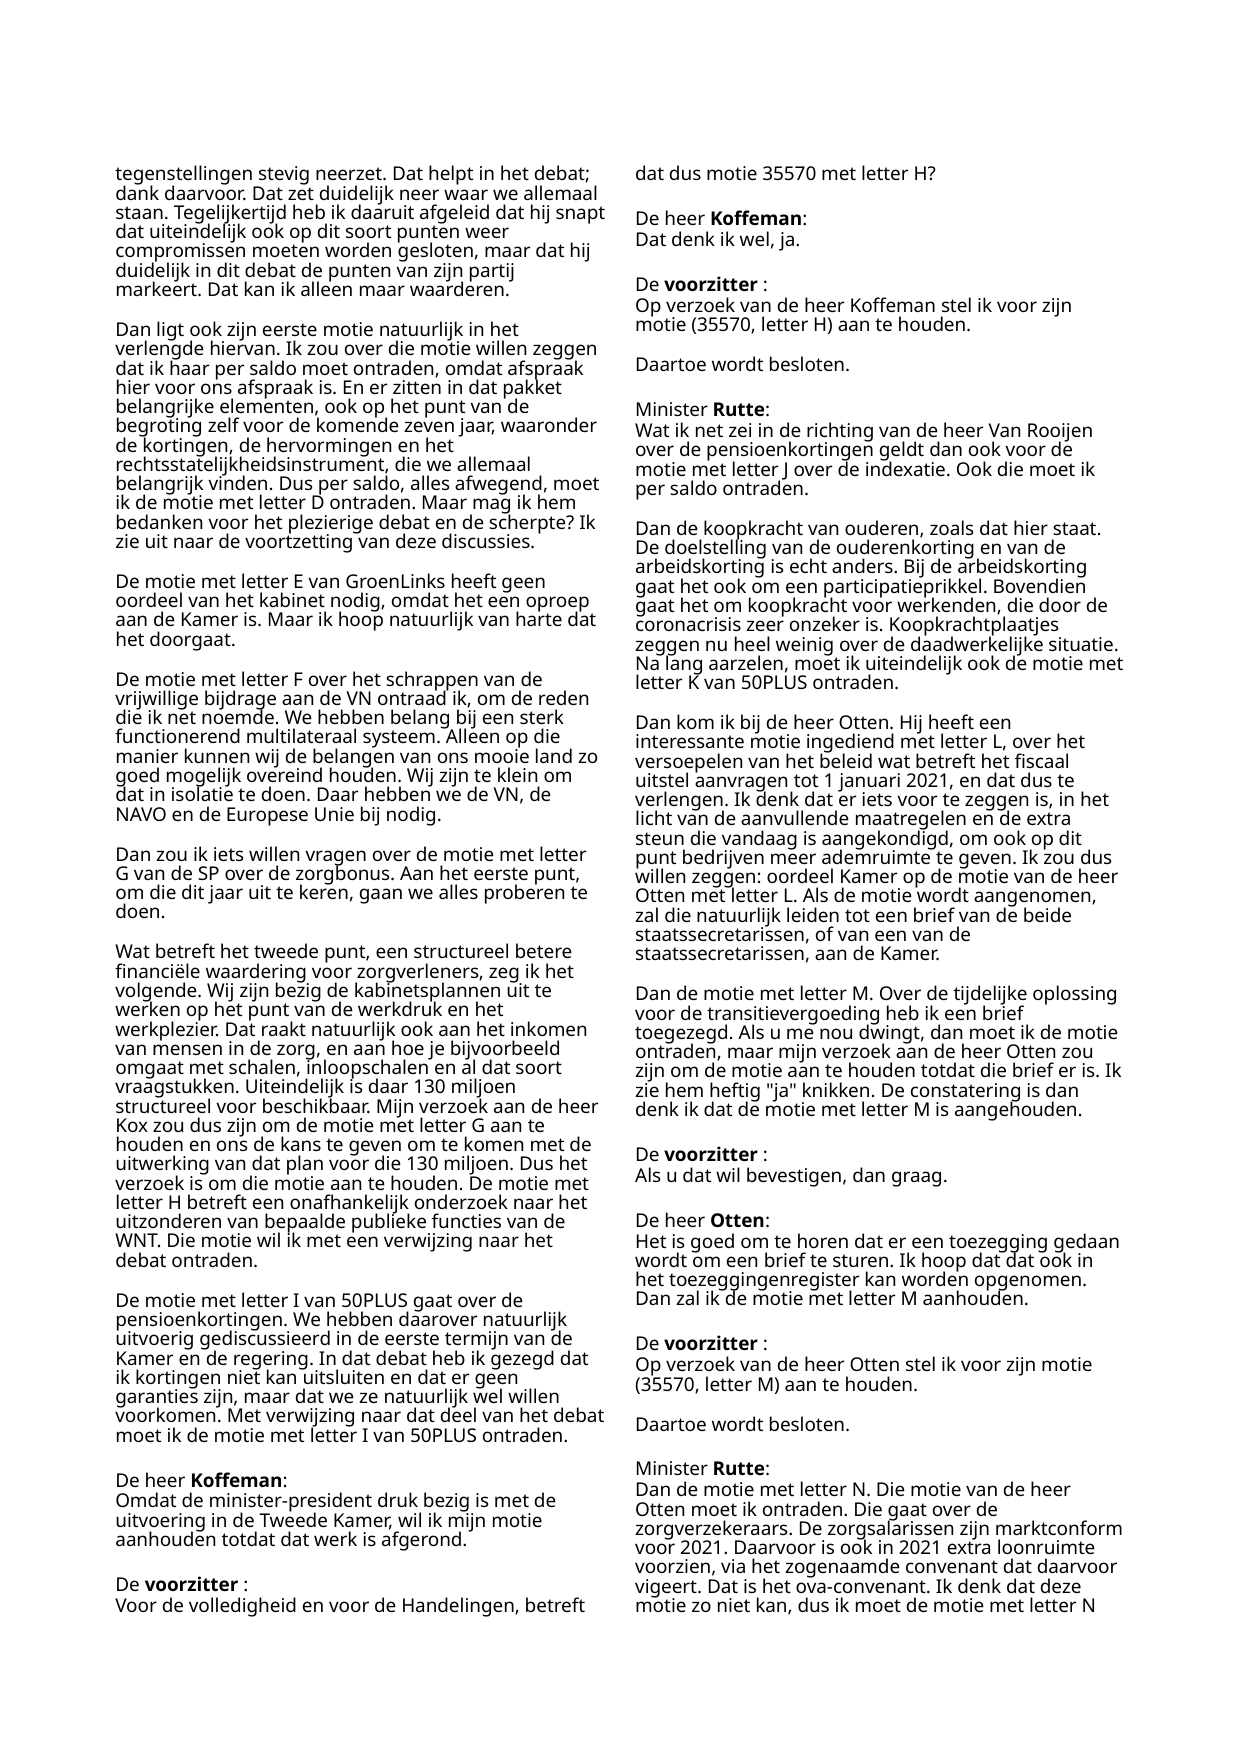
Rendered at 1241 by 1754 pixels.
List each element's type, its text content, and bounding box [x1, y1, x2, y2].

text Dan de motie met letter M. Over de tijdelijke oplossing voor de transitievergoeding heb ik een brief toegezegd. Als u me nou dwingt, dan moet ik de motie ontraden, maar mijn verzoek aan de heer Otten zou zijn om de motie aan te houden totdat die brief er is. Ik zie hem heftig "ja" knikken. De constatering is dan denk ik dat de motie met letter M is aangehouden. [635, 985, 1125, 1120]
text Daartoe wordt besloten. [635, 356, 1125, 376]
text Dan de motie met letter N. Die motie van de heer Otten moet ik ontraden. Die gaat over de zorgverzekeraars. De zorgsalarissen zijn marktconform voor 2021. Daarvoor is ook in 2021 extra loonruimte voorzien, via het zogenaamde convenant dat daarvoor vigeert. Dat is het ova-convenant. Ik denk dat deze motie zo niet kan, dus ik moet de motie met letter N [635, 1481, 1125, 1616]
text De heer Koffeman: [115, 1467, 605, 1492]
text Omdat de minister-president druk bezig is met de uitvoering in de Tweede Kamer, wil ik mijn motie aanhouden totdat dat werk is afgerond. [115, 1492, 605, 1550]
text De heer Otten: [635, 1207, 1125, 1233]
text De voorzitter : [115, 1571, 605, 1597]
text Wat ik net zei in de richting van de heer Van Rooijen over de pensioenkortingen geldt dan ook voor de motie met letter J over de indexatie. Ook die moet ik per saldo ontraden. [635, 422, 1125, 499]
text tegenstellingen stevig neerzet. Dat helpt in het debat; dank daarvoor. Dat zet duidelijk neer waar we allemaal staan. Tegelijkertijd heb ik daaruit afgeleid dat hij snapt dat uiteindelijk ook op dit soort punten weer compromissen moeten worden gesloten, maar dat hij duidelijk in dit debat de punten van zijn partij markeert. Dat kan ik alleen maar waarderen. [115, 165, 605, 300]
text Minister Rutte: [635, 1456, 1125, 1481]
text De motie met letter F over het schrappen van de vrijwillige bijdrage aan de VN ontraad ik, om de reden die ik net noemde. We hebben belang bij een sterk functionerend multilateraal systeem. Alleen op die manier kunnen wij de belangen van ons mooie land zo goed mogelijk overeind houden. Wij zijn te klein om dat in isolatie te doen. Daar hebben we de VN, de NAVO en de Europese Unie bij nodig. [115, 671, 605, 825]
text Het is goed om te horen dat er een toezegging gedaan wordt om een brief te sturen. Ik hoop dat dat ook in het toezeggingenregister kan worden opgenomen. Dan zal ik de motie met letter M aanhouden. [635, 1233, 1125, 1310]
text Dan kom ik bij de heer Otten. Hij heeft een interessante motie ingediend met letter L, over het versoepelen van het beleid wat betreft het fiscaal uitstel aanvragen tot 1 januari 2021, en dat dus te verlengen. Ik denk dat er iets voor te zeggen is, in het licht van de aanvullende maatregelen en de extra steun die vandaag is aangekondigd, om ook op dit punt bedrijven meer ademruimte te geven. Ik zou dus willen zeggen: oordeel Kamer op de motie van de heer Otten met letter L. Als de motie wordt aangenomen, zal die natuurlijk leiden tot een brief van de beide staatssecretarissen, of van een van de staatssecretarissen, aan de Kamer. [635, 714, 1125, 964]
text Minister Rutte: [635, 396, 1125, 422]
text De heer Koffeman: [635, 205, 1125, 231]
text Op verzoek van de heer Otten stel ik voor zijn motie (35570, letter M) aan te houden. [635, 1356, 1125, 1395]
text Dan ligt ook zijn eerste motie natuurlijk in het verlengde hiervan. Ik zou over die motie willen zeggen dat ik haar per saldo moet ontraden, omdat afspraak hier voor ons afspraak is. En er zitten in dat pakket belangrijke elementen, ook op het punt van de begroting zelf voor de komende zeven jaar, waaronder de kortingen, de hervormingen en het rechtsstatelijkheidsinstrument, die we allemaal belangrijk vinden. Dus per saldo, alles afwegend, moet ik de motie met letter D ontraden. Maar mag ik hem bedanken voor het plezierige debat en de scherpte? Ik zie uit naar de voortzetting van deze discussies. [115, 321, 605, 552]
text De motie met letter I van 50PLUS gaat over de pensioenkortingen. We hebben daarover natuurlijk uitvoerig gediscussieerd in de eerste termijn van de Kamer en de regering. In dat debat heb ik gezegd dat ik kortingen niet kan uitsluiten en dat er geen garanties zijn, maar dat we ze natuurlijk wel willen voorkomen. Met verwijzing naar dat deel van het debat moet ik de motie met letter I van 50PLUS ontraden. [115, 1292, 605, 1446]
text Op verzoek van de heer Koffeman stel ik voor zijn motie (35570, letter H) aan te houden. [635, 297, 1125, 336]
text De voorzitter : [635, 1331, 1125, 1356]
text dat dus motie 35570 met letter H? [635, 165, 1125, 184]
text Daartoe wordt besloten. [635, 1416, 1125, 1435]
text Voor de volledigheid en voor de Handelingen, betreft [115, 1597, 605, 1616]
text De motie met letter E van GroenLinks heeft geen oordeel van het kabinet nodig, omdat het een oproep aan de Kamer is. Maar ik hoop natuurlijk van harte dat het doorgaat. [115, 573, 605, 650]
text De voorzitter : [635, 1141, 1125, 1167]
text Als u dat wil bevestigen, dan graag. [635, 1167, 1125, 1186]
text De voorzitter : [635, 271, 1125, 297]
text Dan zou ik iets willen vragen over de motie met letter G van de SP over de zorgbonus. Aan het eerste punt, om die dit jaar uit te keren, gaan we alles proberen te doen. [115, 846, 605, 923]
text Dan de koopkracht van ouderen, zoals dat hier staat. De doelstelling van de ouderenkorting en van de arbeidskorting is echt anders. Bij de arbeidskorting gaat het ook om een participatieprikkel. Bovendien gaat het om koopkracht voor werkenden, die door de coronacrisis zeer onzeker is. Koopkrachtplaatjes zeggen nu heel weinig over de daadwerkelijke situatie. Na lang aarzelen, moet ik uiteindelijk ook de motie met letter K van 50PLUS ontraden. [635, 520, 1125, 693]
text Dat denk ik wel, ja. [635, 231, 1125, 250]
text Wat betreft het tweede punt, een structureel betere financiële waardering voor zorgverleners, zeg ik het volgende. Wij zijn bezig de kabinetsplannen uit te werken op het punt van de werkdruk en het werkplezier. Dat raakt natuurlijk ook aan het inkomen van mensen in de zorg, en aan hoe je bijvoorbeeld omgaat met schalen, inloopschalen en al dat soort vraagstukken. Uiteindelijk is daar 130 miljoen structureel voor beschikbaar. Mijn verzoek aan de heer Kox zou dus zijn om de motie met letter G aan te houden en ons de kans te geven om te komen met de uitwerking van dat plan voor die 130 miljoen. Dus het verzoek is om die motie aan te houden. De motie met letter H betreft een onafhankelijk onderzoek naar het uitzonderen van bepaalde publieke functies van de WNT. Die motie wil ik met een verwijzing naar het debat ontraden. [115, 943, 605, 1271]
